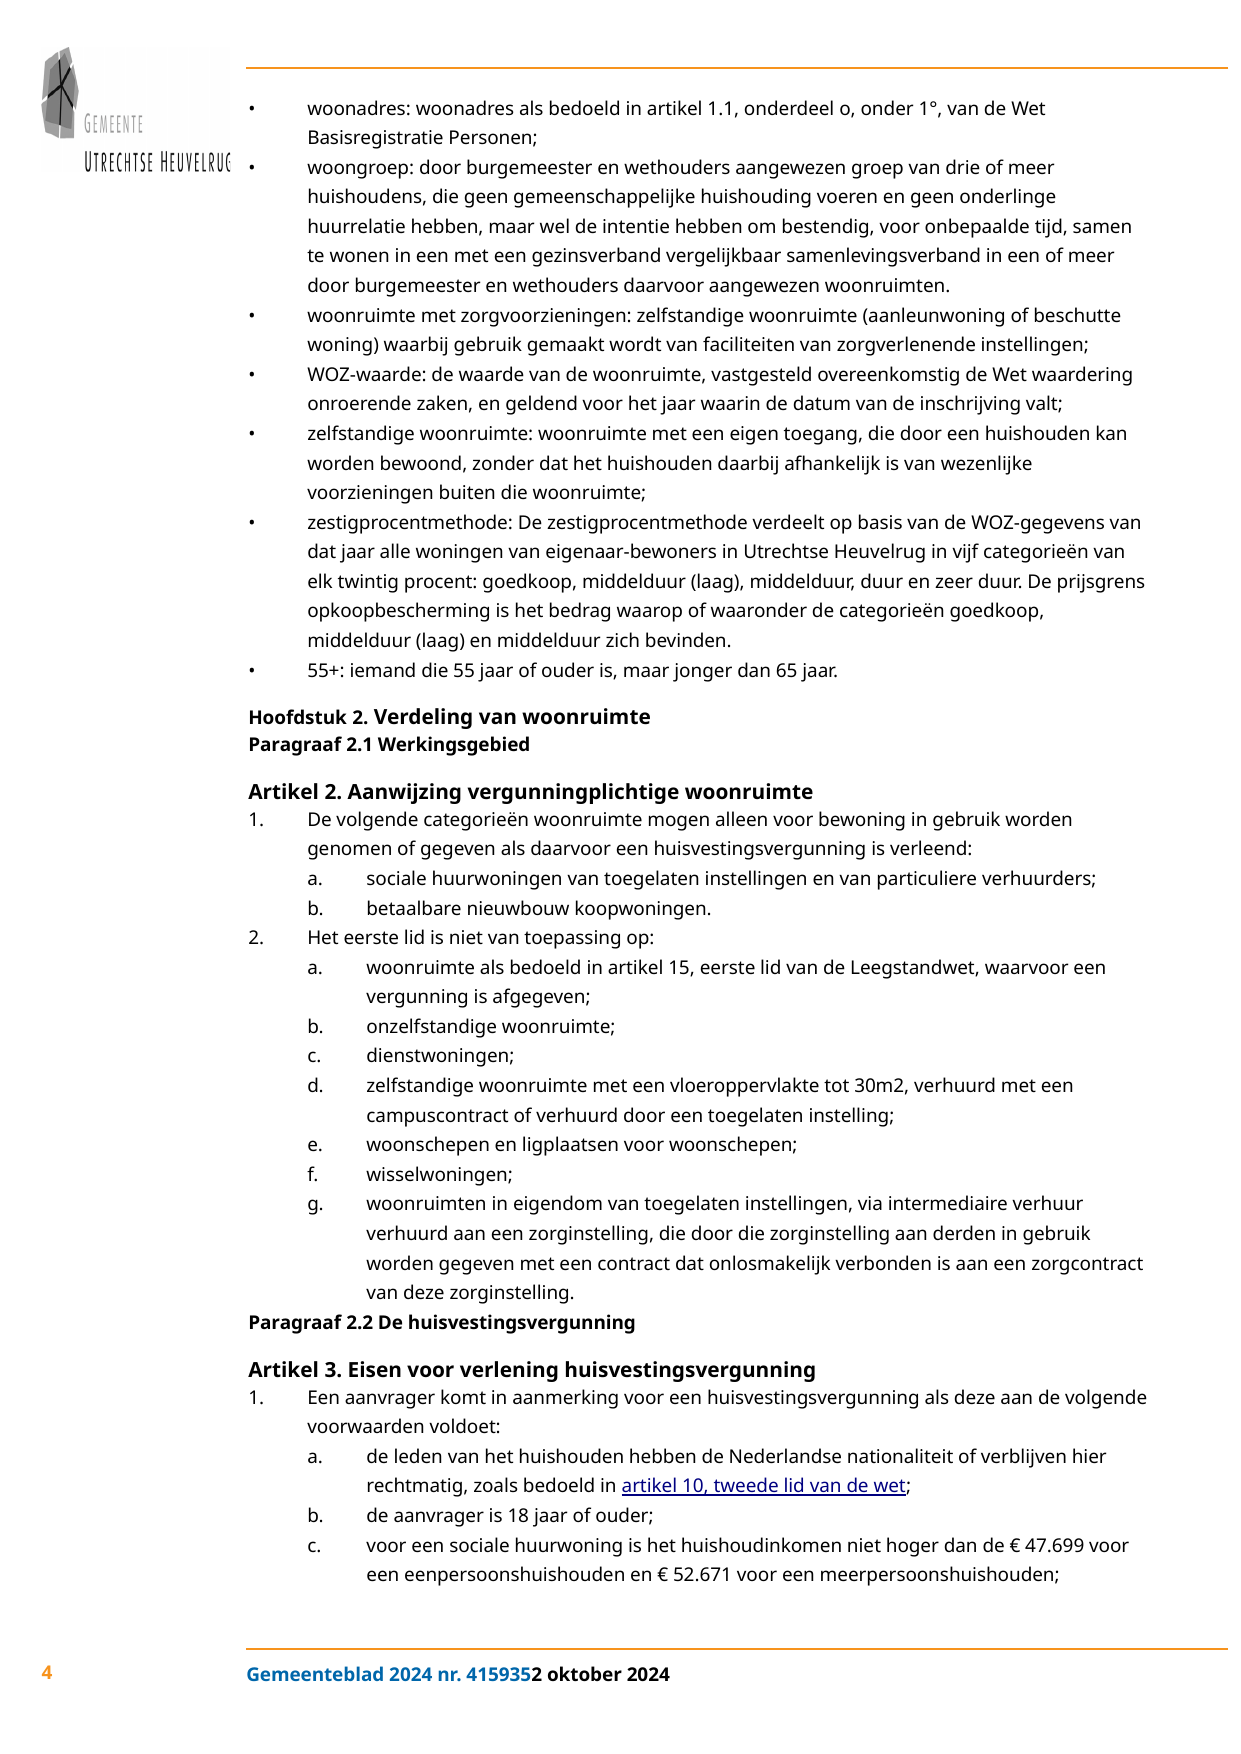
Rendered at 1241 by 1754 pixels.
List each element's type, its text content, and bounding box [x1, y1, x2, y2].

list zelfstandige woonruimte: woonruimte met een eigen toegang, die door een huishouden kan worden bewoond, zonder dat het huishouden daarbij afhankelijk is van wezenlijke voorzieningen buiten die woonruimte; [248, 420, 1152, 505]
list De volgende categorieën woonruimte mogen alleen voor bewoning in gebruik worden genomen of gegeven als daarvoor een huisvestingsvergunning is verleend: [248, 806, 1152, 861]
list 55+: iemand die 55 jaar of ouder is, maar jonger dan 65 jaar. [248, 657, 1152, 683]
picture [41, 47, 231, 172]
list sociale huurwoningen van toegelaten instellingen en van particuliere verhuurders; [307, 865, 1152, 891]
list woongroep: door burgemeester en wethouders aangewezen groep van drie of meer huishoudens, die geen gemeenschappelijke huishouding voeren en geen onderlinge huurrelatie hebben, maar wel de intentie hebben om bestendig, voor onbepaalde tijd, samen te wonen in een met een gezinsverband vergelijkbaar samenlevingsverband in een of meer door burgemeester en wethouders daarvoor aangewezen woonruimten. [248, 154, 1152, 298]
list woonadres: woonadres als bedoeld in artikel 1.1, onderdeel o, onder 1°, van de Wet Basisregistratie Personen; [248, 95, 1152, 150]
list zelfstandige woonruimte met een vloeroppervlakte tot 30m2, verhuurd met een campuscontract of verhuurd door een toegelaten instelling; [307, 1072, 1152, 1127]
list WOZ-waarde: de waarde van de woonruimte, vastgesteld overeenkomstig de Wet waardering onroerende zaken, en geldend voor het jaar waarin de datum van de inschrijving valt; [248, 361, 1152, 416]
list zestigprocentmethode: De zestigprocentmethode verdeelt op basis van de WOZ-gegevens van dat jaar alle woningen van eigenaar-bewoners in Utrechtse Heuvelrug in vijf categorieën van elk twintig procent: goedkoop, middelduur (laag), middelduur, duur en zeer duur. De prijsgrens opkoopbescherming is het bedrag waarop of waaronder de categorieën goedkoop, middelduur (laag) en middelduur zich bevinden. [248, 509, 1152, 653]
text Hoofdstuk 2. Verdeling van woonruimte [248, 702, 1152, 731]
list voor een sociale huurwoning is het huishoudinkomen niet hoger dan de € 47.699 voor een eenpersoonshuishouden en € 52.671 voor een meerpersoonshuishouden; [307, 1532, 1152, 1587]
list betaalbare nieuwbouw koopwoningen. [307, 895, 1152, 920]
list woonruimte met zorgvoorzieningen: zelfstandige woonruimte (aanleunwoning of beschutte woning) waarbij gebruik gemaakt wordt van faciliteiten van zorgverlenende instellingen; [248, 302, 1152, 357]
text Paragraaf 2.2 De huisvestingsvergunning [248, 1309, 1152, 1334]
list de leden van het huishouden hebben de Nederlandse nationaliteit of verblijven hier rechtmatig, zoals bedoeld in artikel 10, tweede lid van de wet; [307, 1443, 1152, 1498]
list woonruimte als bedoeld in artikel 15, eerste lid van de Leegstandwet, waarvoor een vergunning is afgegeven; [307, 954, 1152, 1009]
text Artikel 2. Aanwijzing vergunningplichtige woonruimte [248, 777, 1152, 806]
list onzelfstandige woonruimte; [307, 1013, 1152, 1039]
list de aanvrager is 18 jaar of ouder; [307, 1502, 1152, 1528]
list wisselwoningen; [307, 1161, 1152, 1187]
text Artikel 3. Eisen voor verlening huisvestingsvergunning [248, 1355, 1152, 1384]
list Een aanvrager komt in aanmerking voor een huisvestingsvergunning als deze aan de volgende voorwaarden voldoet: [248, 1384, 1152, 1439]
list Het eerste lid is niet van toepassing op: [248, 924, 1152, 950]
list woonschepen en ligplaatsen voor woonschepen; [307, 1131, 1152, 1157]
list woonruimten in eigendom van toegelaten instellingen, via intermediaire verhuur verhuurd aan een zorginstelling, die door die zorginstelling aan derden in gebruik worden gegeven met een contract dat onlosmakelijk verbonden is aan een zorgcontract van deze zorginstelling. [307, 1191, 1152, 1305]
list dienstwoningen; [307, 1043, 1152, 1068]
text Paragraaf 2.1 Werkingsgebied [248, 731, 1152, 757]
